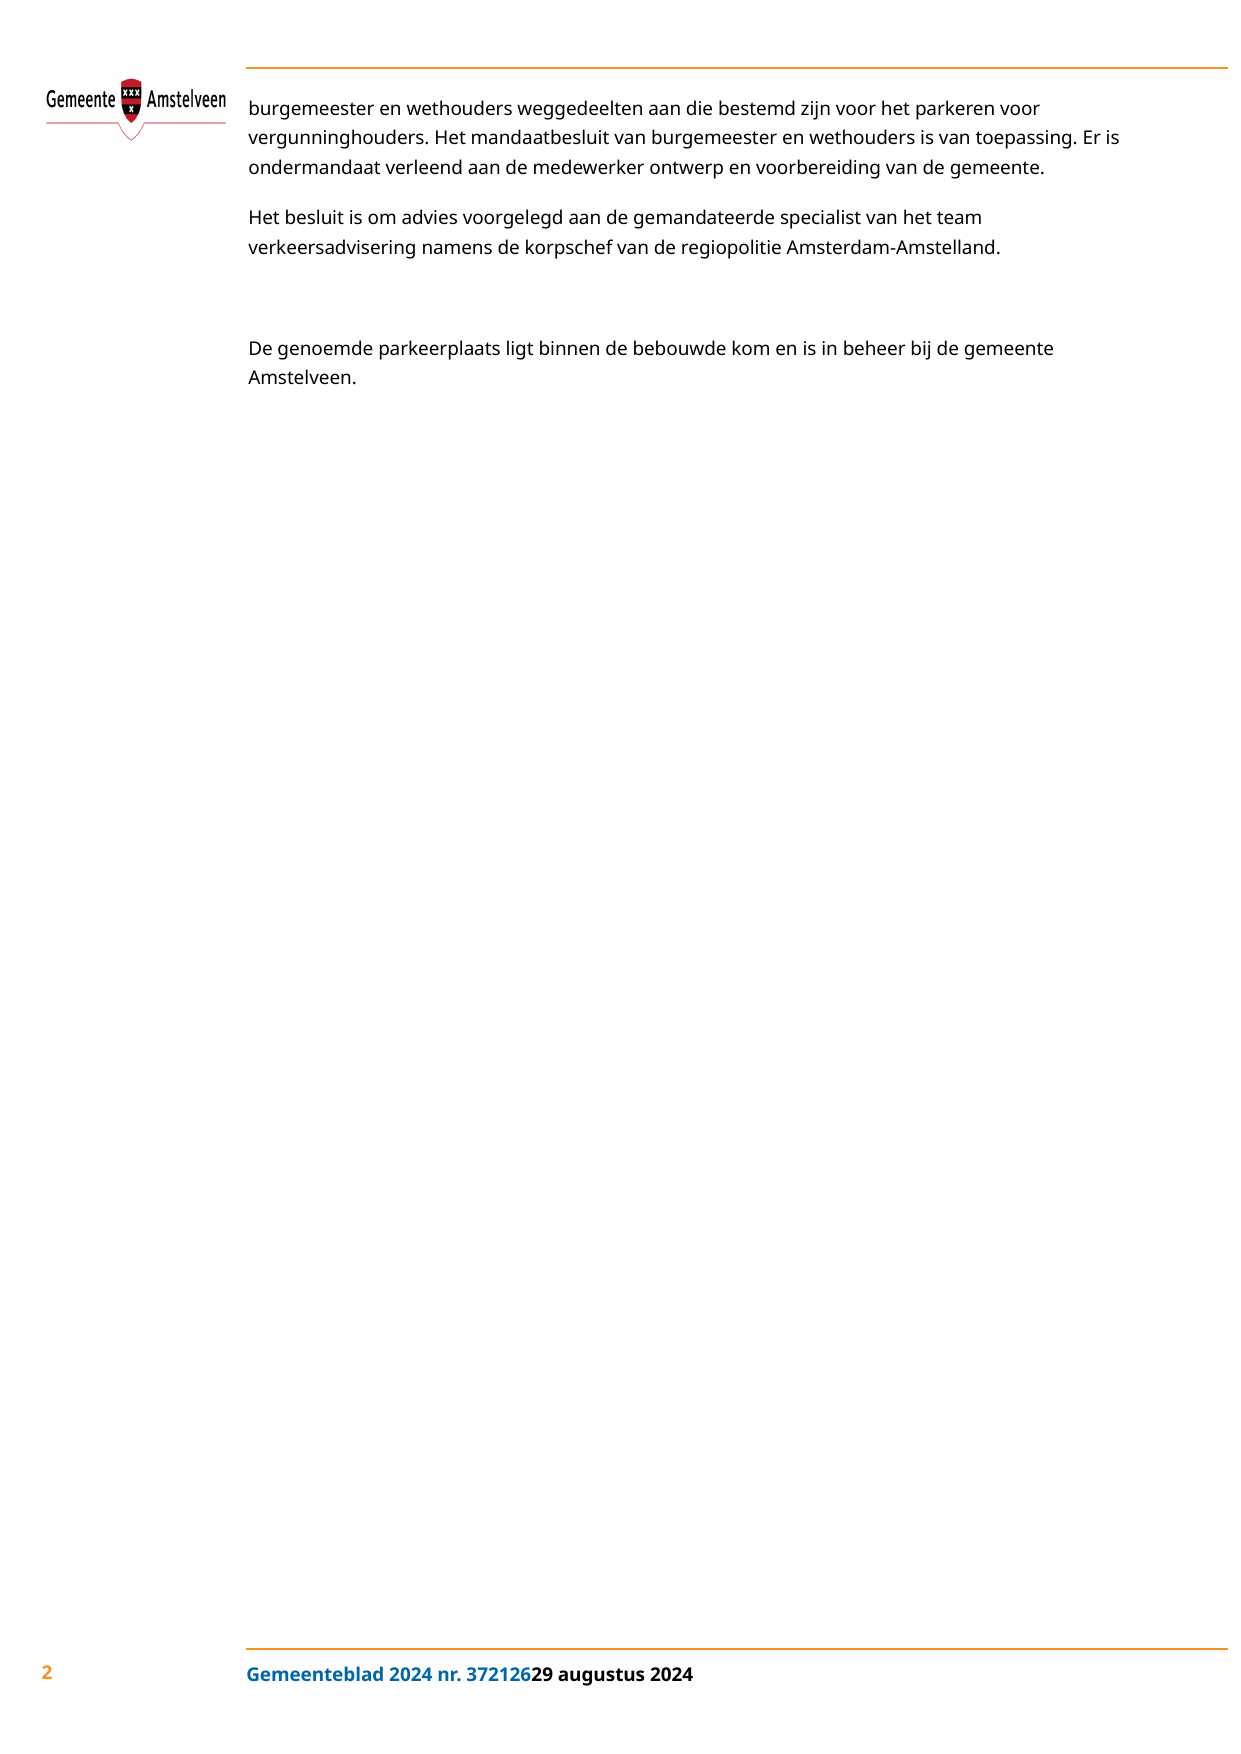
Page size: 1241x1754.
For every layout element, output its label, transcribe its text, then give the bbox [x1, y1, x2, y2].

text burgemeester en wethouders weggedeelten aan die bestemd zijn voor het parkeren voor vergunninghouders. Het mandaatbesluit van burgemeester en wethouders is van toepassing. Er is ondermandaat verleend aan de medewerker ontwerp en voorbereiding van de gemeente. [248, 95, 1152, 180]
picture [41, 47, 231, 172]
text De genoemde parkeerplaats ligt binnen de bebouwde kom en is in beheer bij de gemeente Amstelveen. [248, 335, 1152, 390]
text Het besluit is om advies voorgelegd aan de gemandateerde specialist van het team verkeersadvisering namens de korpschef van de regiopolitie Amsterdam-Amstelland. [248, 204, 1152, 260]
